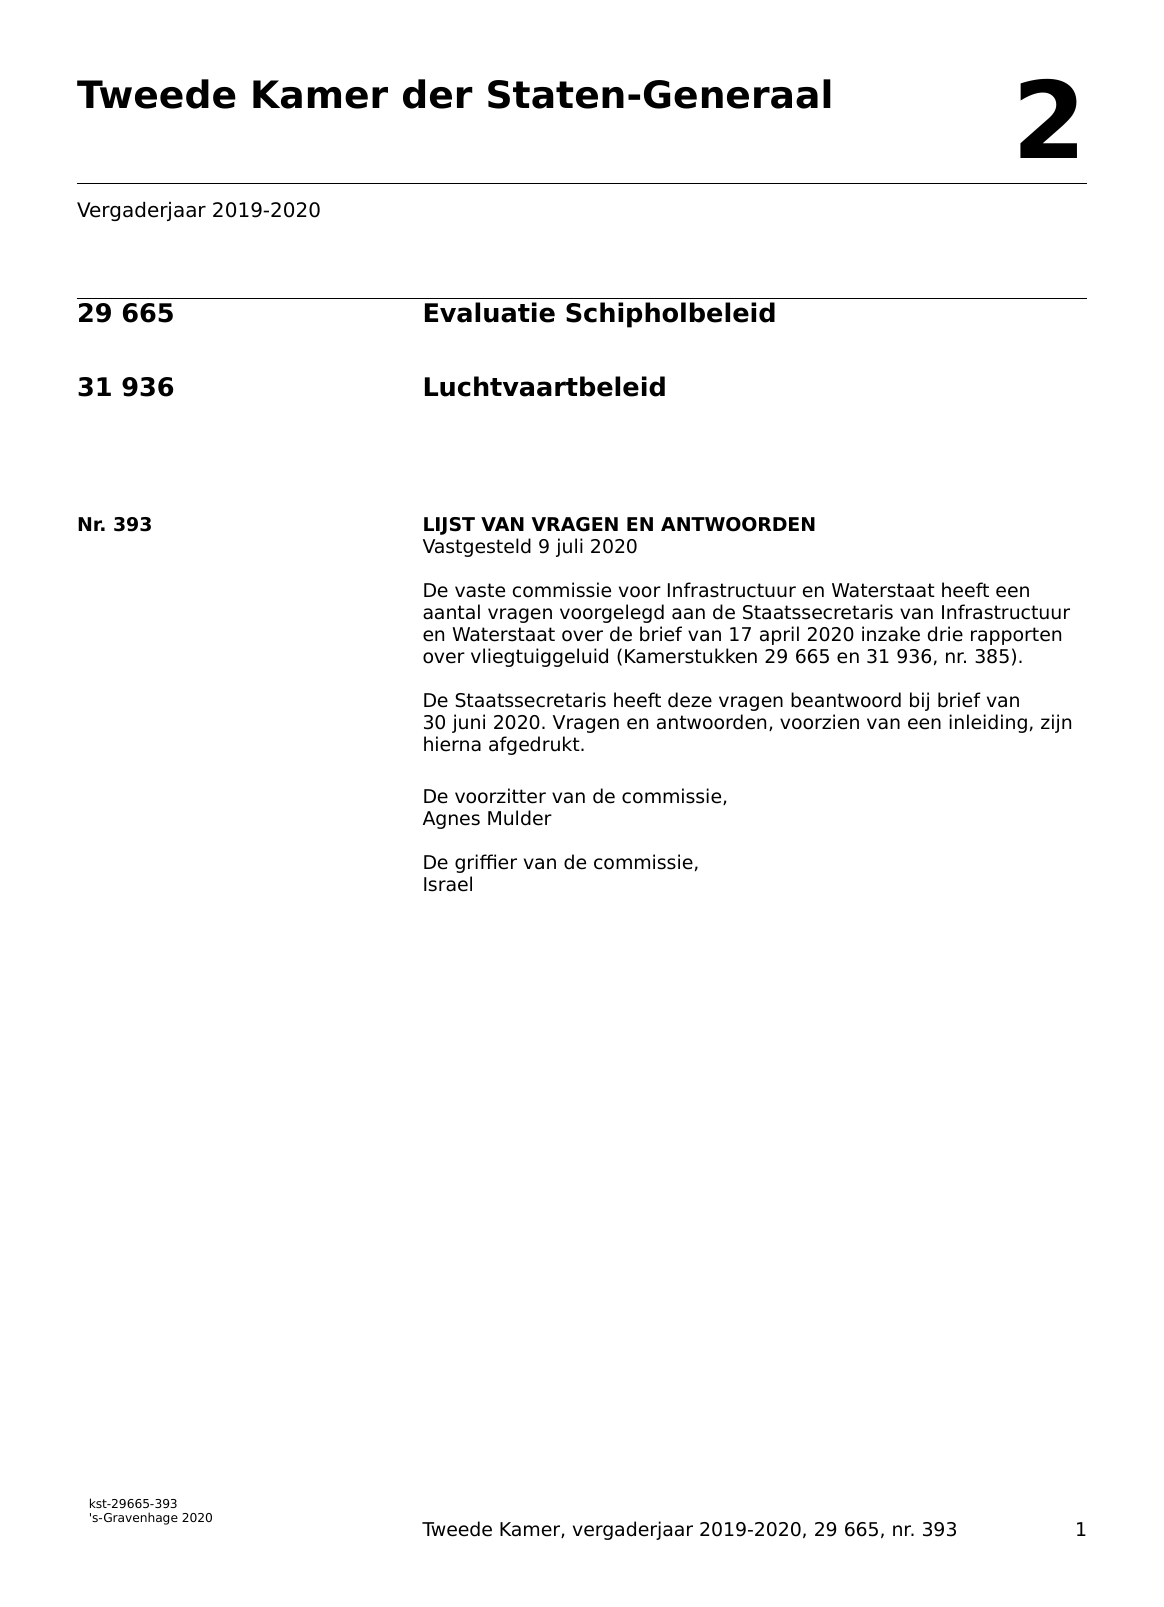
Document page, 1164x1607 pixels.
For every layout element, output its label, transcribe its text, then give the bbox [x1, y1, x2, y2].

text Vastgesteld 9 juli 2020 [422, 536, 1087, 558]
table_header Tweede Kamer der Staten-Generaal [77, 59, 886, 183]
subtitle Nr. 393 LIJST VAN VRAGEN EN ANTWOORDEN [77, 514, 1087, 536]
text kst-29665-393 [88, 1497, 323, 1511]
text De Staatssecretaris heeft deze vragen beantwoord bij brief van 30 juni 2020. Vragen en antwoorden, voorzien van een inleiding, zijn hierna afgedrukt. [422, 690, 1087, 756]
subtitle 29 665 Evaluatie Schipholbeleid [77, 299, 1087, 329]
text De voorzitter van de commissie, Agnes Mulder [422, 786, 1087, 830]
text 's-Gravenhage 2020 [88, 1511, 323, 1525]
table_header 2 [886, 59, 1087, 183]
table_cell Vergaderjaar 2019-2020 [77, 184, 1087, 298]
subtitle 31 936 Luchtvaartbeleid [77, 373, 1087, 403]
text De vaste commissie voor Infrastructuur en Waterstaat heeft een aantal vragen voorgelegd aan de Staatssecretaris van Infrastructuur en Waterstaat over de brief van 17 april 2020 inzake drie rapporten over vliegtuiggeluid (Kamerstukken 29 665 en 31 936, nr. 385). [422, 580, 1087, 668]
text De griffier van de commissie, Israel [422, 852, 1087, 896]
